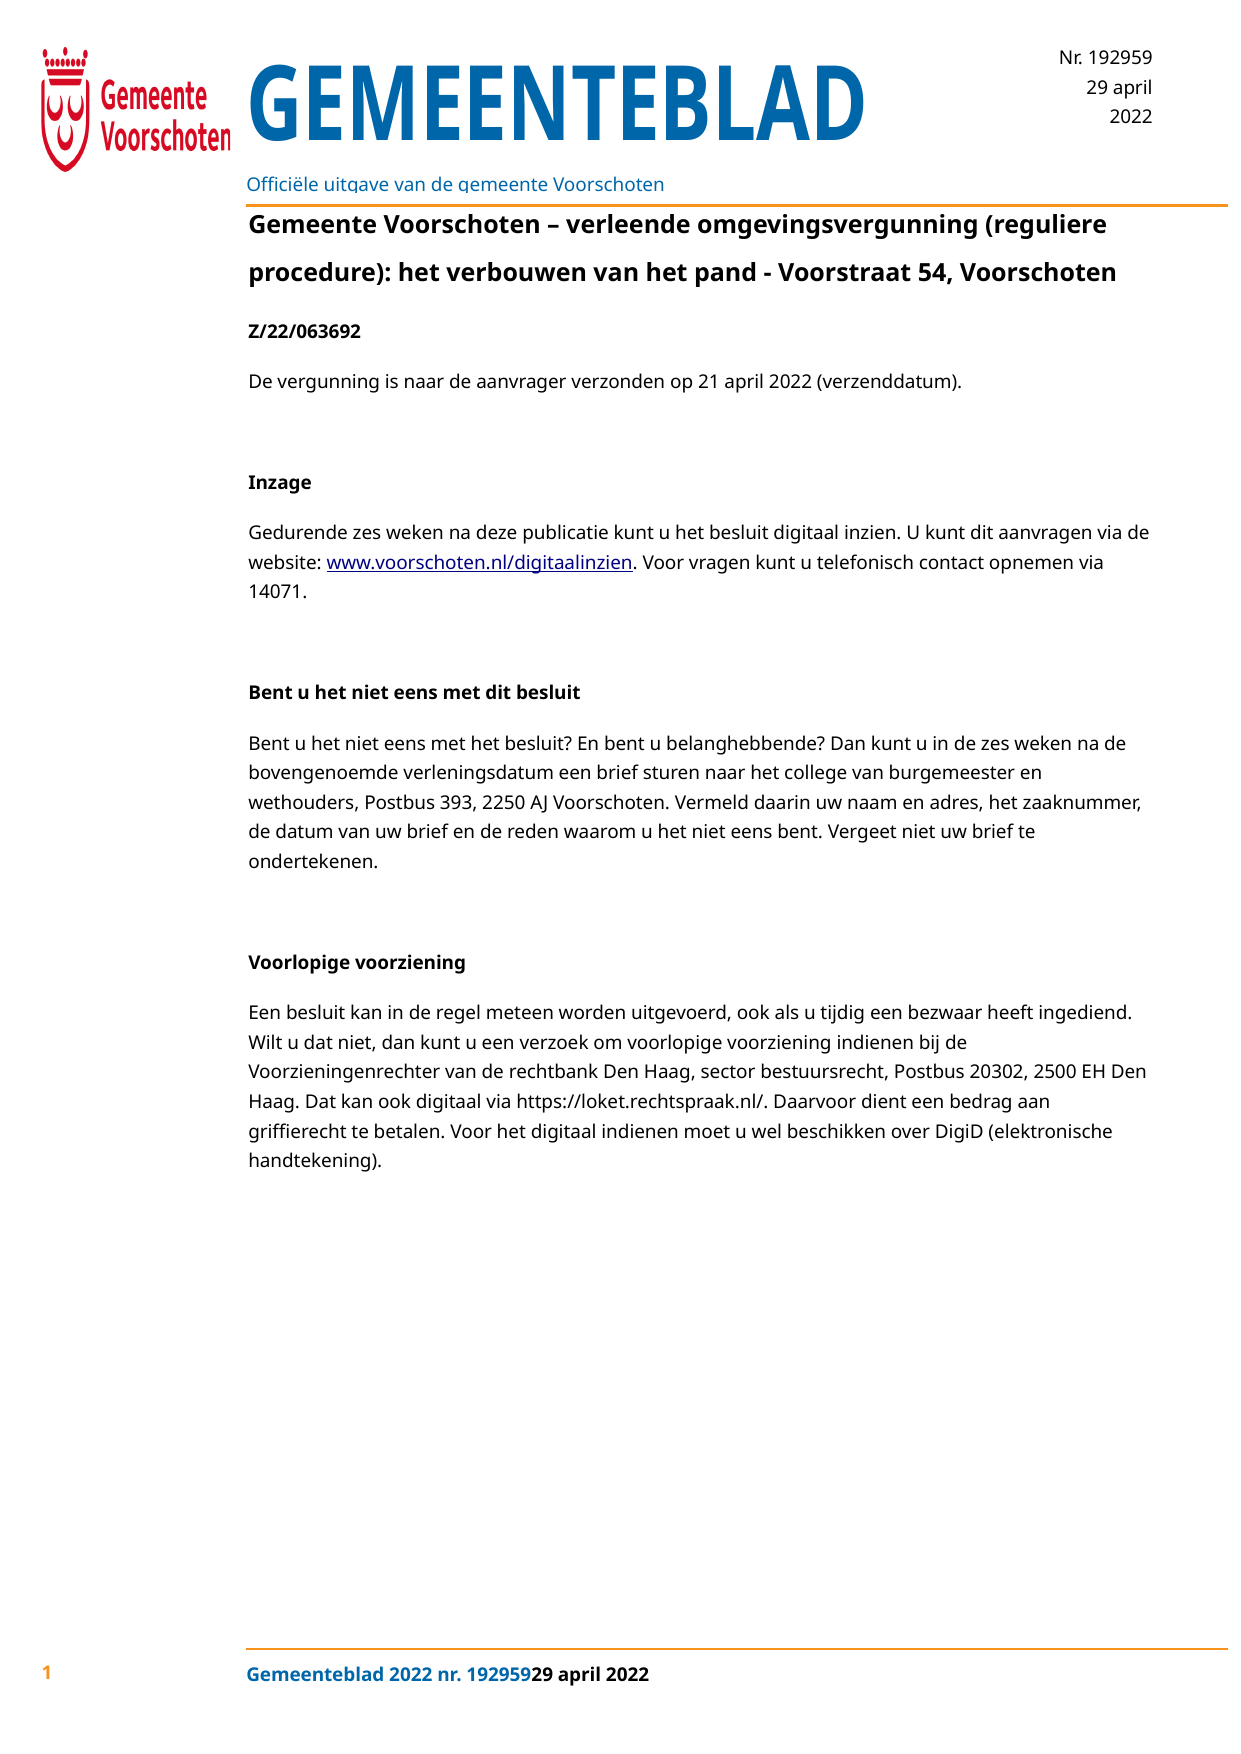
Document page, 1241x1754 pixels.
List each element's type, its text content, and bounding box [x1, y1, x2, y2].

text Bent u het niet eens met dit besluit [248, 679, 1152, 705]
text Gedurende zes weken na deze publicatie kunt u het besluit digitaal inzien. U kunt dit aanvragen via de website: www.voorschoten.nl/digitaalinzien. Voor vragen kunt u telefonisch contact opnemen via 14071. [248, 519, 1152, 604]
text Gemeente Voorschoten – verleende omgevingsvergunning (reguliere procedure): het verbouwen van het pand - Voorstraat 54, Voorschoten [248, 207, 1152, 288]
text Bent u het niet eens met het besluit? En bent u belanghebbende? Dan kunt u in de zes weken na de bovengenoemde verleningsdatum een brief sturen naar het college van burgemeester en wethouders, Postbus 393, 2250 AJ Voorschoten. Vermeld daarin uw naam en adres, het zaaknummer, de datum van uw brief en de reden waarom u het niet eens bent. Vergeet niet uw brief te ondertekenen. [248, 730, 1152, 874]
picture [41, 47, 231, 172]
text Z/22/063692 [248, 318, 1152, 344]
text Voorlopige voorziening [248, 949, 1152, 975]
text De vergunning is naar de aanvrager verzonden op 21 april 2022 (verzenddatum). [248, 368, 1152, 394]
text Inzage [248, 469, 1152, 495]
text Een besluit kan in de regel meteen worden uitgevoerd, ook als u tijdig een bezwaar heeft ingediend. Wilt u dat niet, dan kunt u een verzoek om voorlopige voorziening indienen bij de Voorzieningenrechter van de rechtbank Den Haag, sector bestuursrecht, Postbus 20302, 2500 EH Den Haag. Dat kan ook digitaal via https://loket.rechtspraak.nl/. Daarvoor dient een bedrag aan griffierecht te betalen. Voor het digitaal indienen moet u wel beschikken over DigiD (elektronische handtekening). [248, 999, 1152, 1173]
